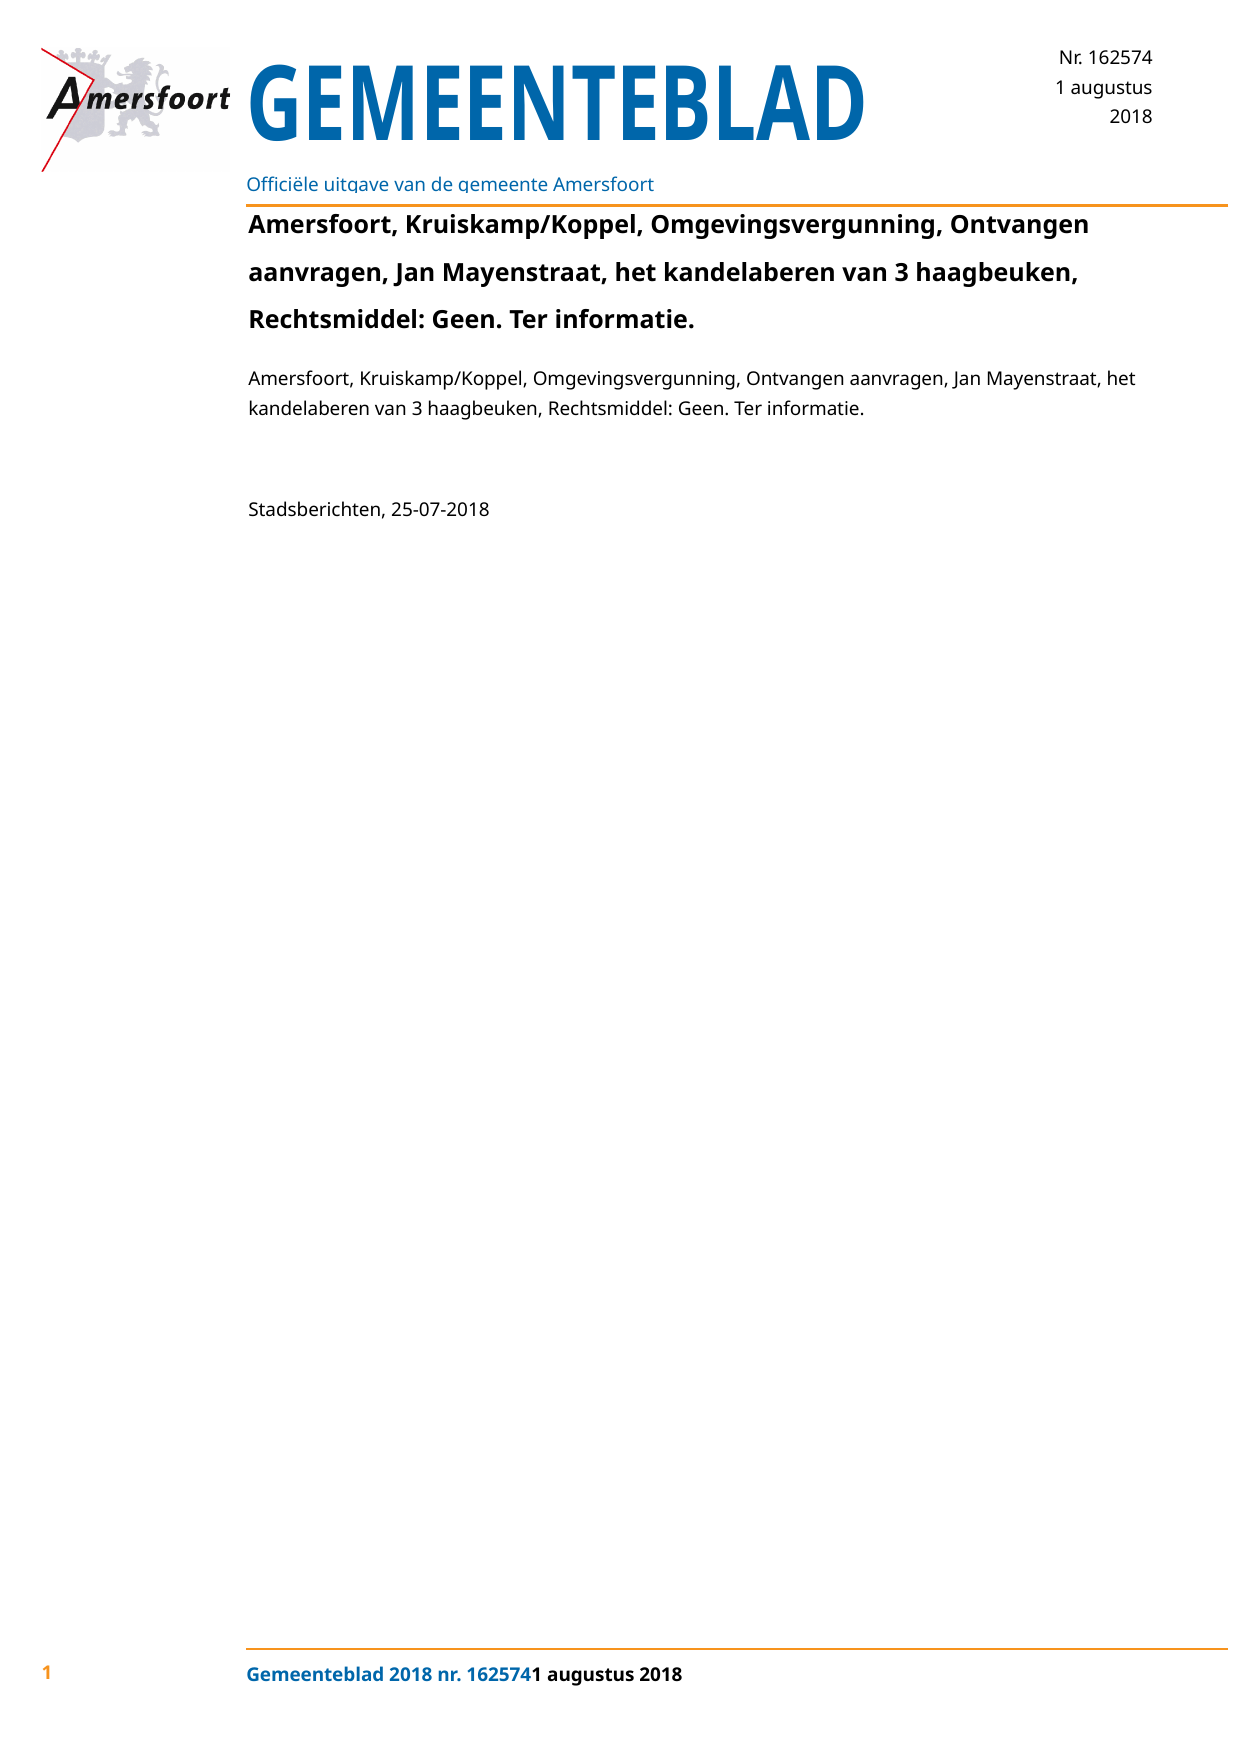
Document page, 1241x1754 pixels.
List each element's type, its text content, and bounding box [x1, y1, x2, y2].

text Amersfoort, Kruiskamp/Koppel, Omgevingsvergunning, Ontvangen aanvragen, Jan Mayenstraat, het kandelaberen van 3 haagbeuken, Rechtsmiddel: Geen. Ter informatie. [248, 207, 1152, 336]
text Stadsberichten, 25-07-2018 [248, 496, 1152, 522]
picture [41, 47, 231, 172]
text Amersfoort, Kruiskamp/Koppel, Omgevingsvergunning, Ontvangen aanvragen, Jan Mayenstraat, het kandelaberen van 3 haagbeuken, Rechtsmiddel: Geen. Ter informatie. [248, 366, 1152, 421]
